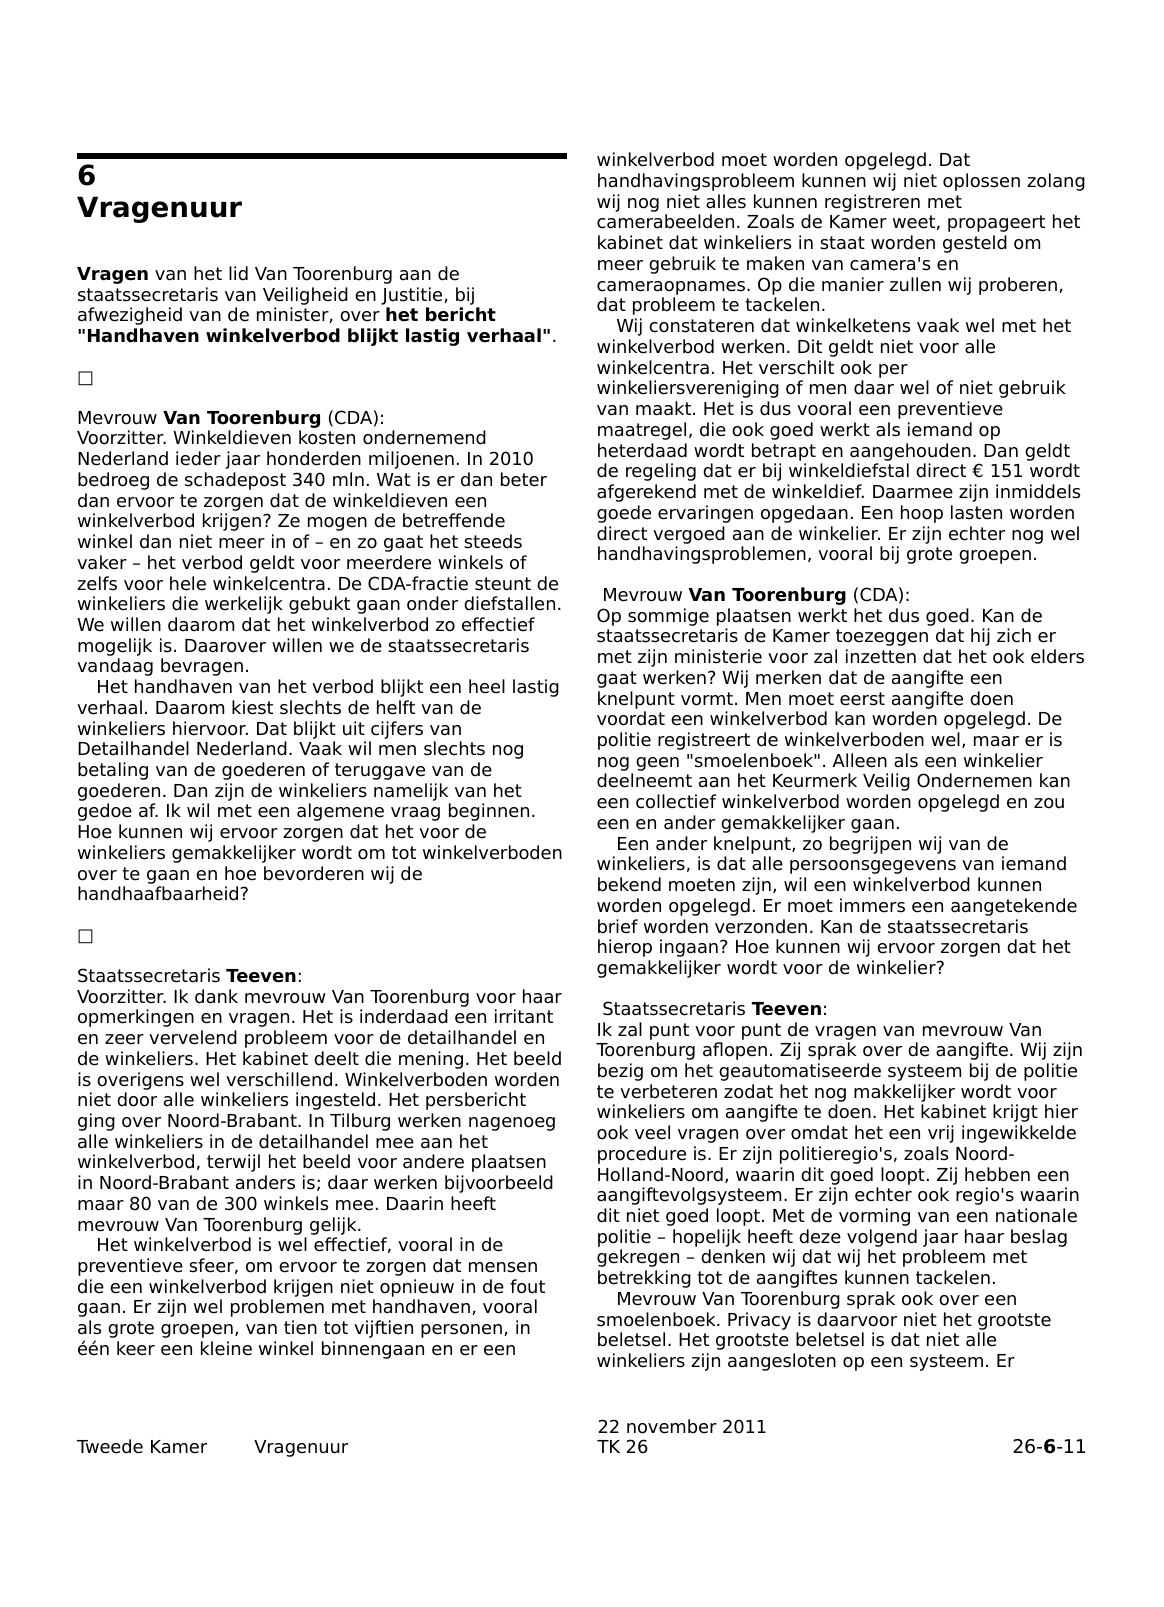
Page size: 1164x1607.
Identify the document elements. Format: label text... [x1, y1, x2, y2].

text □ [77, 925, 567, 946]
text Voorzitter. Ik dank mevrouw Van Toorenburg voor haar opmerkingen en vragen. Het is inderdaad een irritant en zeer vervelend probleem voor de detailhandel en de winkeliers. Het kabinet deelt die mening. Het beeld is overigens wel verschillend. Winkelverboden worden niet door alle winkeliers ingesteld. Het persbericht ging over Noord-Brabant. In Tilburg werken nagenoeg alle winkeliers in de detailhandel mee aan het winkelverbod, terwijl het beeld voor andere plaatsen in Noord-Brabant anders is; daar werken bijvoorbeeld maar 80 van de 300 winkels mee. Daarin heeft mevrouw Van Toorenburg gelijk. [77, 986, 567, 1235]
text Het winkelverbod is wel effectief, vooral in de preventieve sfeer, om ervoor te zorgen dat mensen die een winkelverbod krijgen niet opnieuw in de fout gaan. Er zijn wel problemen met handhaven, vooral als grote groepen, van tien tot vijftien personen, in één keer een kleine winkel binnengaan en er een [77, 1235, 567, 1359]
text Het handhaven van het verbod blijkt een heel lastig verhaal. Daarom kiest slechts de helft van de winkeliers hiervoor. Dat blijkt uit cijfers van Detailhandel Nederland. Vaak wil men slechts nog betaling van de goederen of teruggave van de goederen. Dan zijn de winkeliers namelijk van het gedoe af. Ik wil met een algemene vraag beginnen. Hoe kunnen wij ervoor zorgen dat het voor de winkeliers gemakkelijker wordt om tot winkelverboden over te gaan en hoe bevorderen wij de handhaafbaarheid? [77, 677, 567, 905]
text Ik zal punt voor punt de vragen van mevrouw Van Toorenburg aflopen. Zij sprak over de aangifte. Wij zijn bezig om het geautomatiseerde systeem bij de politie te verbeteren zodat het nog makkelijker wordt voor winkeliers om aangifte te doen. Het kabinet krijgt hier ook veel vragen over omdat het een vrij ingewikkelde procedure is. Er zijn politieregio's, zoals Noord-Holland-Noord, waarin dit goed loopt. Zij hebben een aangiftevolgsysteem. Er zijn echter ook regio's waarin dit niet goed loopt. Met de vorming van een nationale politie – hopelijk heeft deze volgend jaar haar beslag gekregen – denken wij dat wij het probleem met betrekking tot de aangiftes kunnen tackelen. [596, 1019, 1087, 1289]
text Mevrouw Van Toorenburg sprak ook over een smoelenboek. Privacy is daarvoor niet het grootste beletsel. Het grootste beletsel is dat niet alle winkeliers zijn aangesloten op een systeem. Er [596, 1289, 1087, 1372]
title 6 Vragenuur [77, 159, 567, 224]
text Staatssecretaris Teeven: [77, 966, 567, 986]
text Vragen van het lid Van Toorenburg aan de staatssecretaris van Veiligheid en Justitie, bij afwezigheid van de minister, over het bericht "Handhaven winkelverbod blijkt lastig verhaal". [77, 264, 567, 347]
text □ [77, 367, 567, 387]
text Mevrouw Van Toorenburg (CDA): [77, 407, 567, 428]
text Wij constateren dat winkelketens vaak wel met het winkelverbod werken. Dit geldt niet voor alle winkelcentra. Het verschilt ook per winkeliersvereniging of men daar wel of niet gebruik van maakt. Het is dus vooral een preventieve maatregel, die ook goed werkt als iemand op heterdaad wordt betrapt en aangehouden. Dan geldt de regeling dat er bij winkeldiefstal direct € 151 wordt afgerekend met de winkeldief. Daarmee zijn inmiddels goede ervaringen opgedaan. Een hoop lasten worden direct vergoed aan de winkelier. Er zijn echter nog wel handhavingsproblemen, vooral bij grote groepen. [596, 316, 1087, 565]
text Op sommige plaatsen werkt het dus goed. Kan de staatssecretaris de Kamer toezeggen dat hij zich er met zijn ministerie voor zal inzetten dat het ook elders gaat werken? Wij merken dat de aangifte een knelpunt vormt. Men moet eerst aangifte doen voordat een winkelverbod kan worden opgelegd. De politie registreert de winkelverboden wel, maar er is nog geen "smoelenboek". Alleen als een winkelier deelneemt aan het Keurmerk Veilig Ondernemen kan een collectief winkelverbod worden opgelegd en zou een en ander gemakkelijker gaan. [596, 606, 1087, 833]
text Staatssecretaris Teeven: [596, 999, 1087, 1019]
text Een ander knelpunt, zo begrijpen wij van de winkeliers, is dat alle persoonsgegevens van iemand bekend moeten zijn, wil een winkelverbod kunnen worden opgelegd. Er moet immers een aangetekende brief worden verzonden. Kan de staatssecretaris hierop ingaan? Hoe kunnen wij ervoor zorgen dat het gemakkelijker wordt voor de winkelier? [596, 833, 1087, 979]
text Mevrouw Van Toorenburg (CDA): [596, 585, 1087, 606]
text winkelverbod moet worden opgelegd. Dat handhavingsprobleem kunnen wij niet oplossen zolang wij nog niet alles kunnen registreren met camerabeelden. Zoals de Kamer weet, propageert het kabinet dat winkeliers in staat worden gesteld om meer gebruik te maken van camera's en cameraopnames. Op die manier zullen wij proberen, dat probleem te tackelen. [596, 150, 1087, 316]
text Voorzitter. Winkeldieven kosten ondernemend Nederland ieder jaar honderden miljoenen. In 2010 bedroeg de schadepost 340 mln. Wat is er dan beter dan ervoor te zorgen dat de winkeldieven een winkelverbod krijgen? Ze mogen de betreffende winkel dan niet meer in of – en zo gaat het steeds vaker – het verbod geldt voor meerdere winkels of zelfs voor hele winkelcentra. De CDA-fractie steunt de winkeliers die werkelijk gebukt gaan onder diefstallen. We willen daarom dat het winkelverbod zo effectief mogelijk is. Daarover willen we de staatssecretaris vandaag bevragen. [77, 428, 567, 677]
